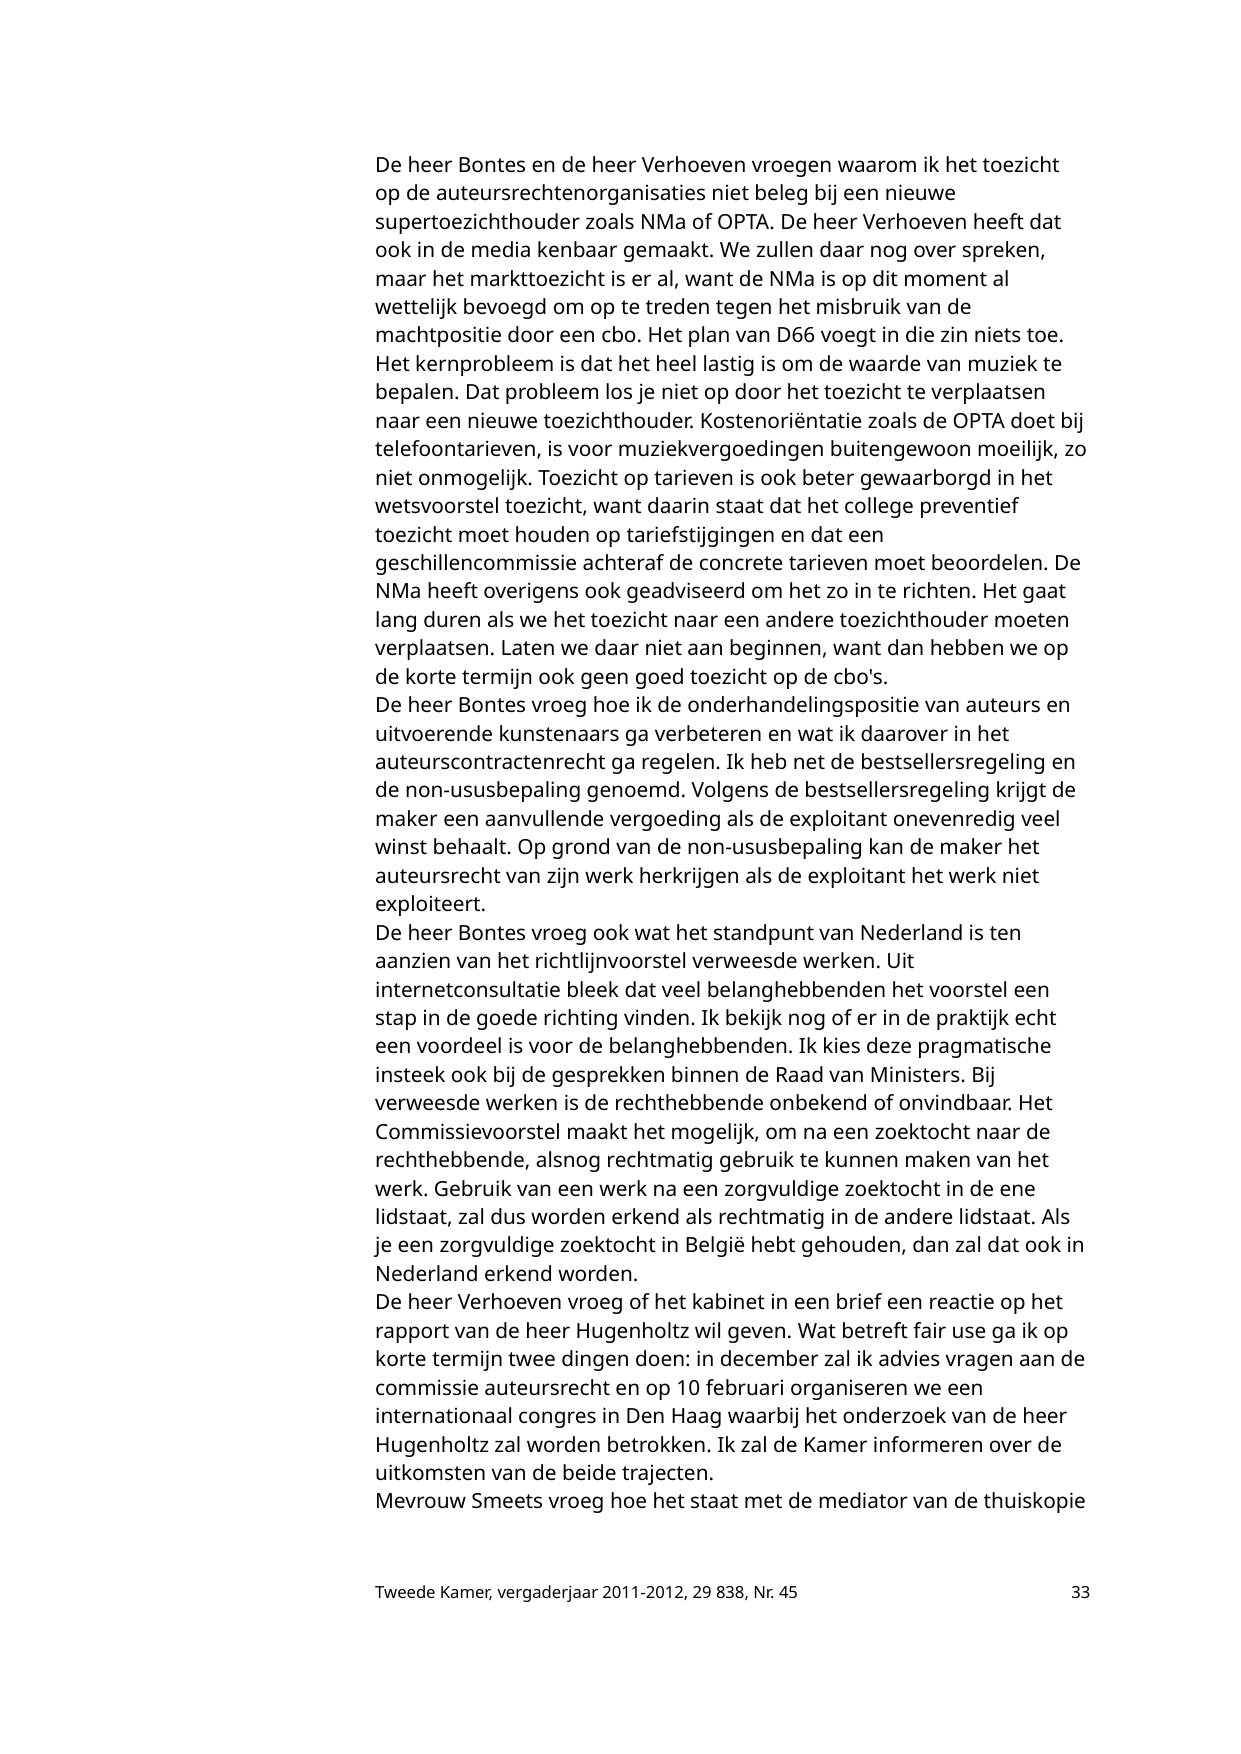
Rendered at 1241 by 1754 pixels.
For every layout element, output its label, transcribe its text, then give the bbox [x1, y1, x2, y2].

text Mevrouw Smeets vroeg hoe het staat met de mediator van de thuiskopie [375, 1487, 1090, 1515]
text De heer Bontes vroeg hoe ik de onderhandelingspositie van auteurs en uitvoerende kunstenaars ga verbeteren en wat ik daarover in het auteurscontractenrecht ga regelen. Ik heb net de bestsellersregeling en de non-ususbepaling genoemd. Volgens de bestsellersregeling krijgt de maker een aanvullende vergoeding als de exploitant onevenredig veel winst behaalt. Op grond van de non-ususbepaling kan de maker het auteursrecht van zijn werk herkrijgen als de exploitant het werk niet exploiteert. [375, 690, 1090, 918]
text De heer Bontes vroeg ook wat het standpunt van Nederland is ten aanzien van het richtlijnvoorstel verweesde werken. Uit internetconsultatie bleek dat veel belanghebbenden het voorstel een stap in de goede richting vinden. Ik bekijk nog of er in de praktijk echt een voordeel is voor de belanghebbenden. Ik kies deze pragmatische insteek ook bij de gesprekken binnen de Raad van Ministers. Bij verweesde werken is de rechthebbende onbekend of onvindbaar. Het Commissievoorstel maakt het mogelijk, om na een zoektocht naar de rechthebbende, alsnog rechtmatig gebruik te kunnen maken van het werk. Gebruik van een werk na een zorgvuldige zoektocht in de ene lidstaat, zal dus worden erkend als rechtmatig in de andere lidstaat. Als je een zorgvuldige zoektocht in België hebt gehouden, dan zal dat ook in Nederland erkend worden. [375, 918, 1090, 1287]
text De heer Bontes en de heer Verhoeven vroegen waarom ik het toezicht op de auteursrechtenorganisaties niet beleg bij een nieuwe supertoezichthouder zoals NMa of OPTA. De heer Verhoeven heeft dat ook in de media kenbaar gemaakt. We zullen daar nog over spreken, maar het markttoezicht is er al, want de NMa is op dit moment al wettelijk bevoegd om op te treden tegen het misbruik van de machtpositie door een cbo. Het plan van D66 voegt in die zin niets toe. Het kernprobleem is dat het heel lastig is om de waarde van muziek te bepalen. Dat probleem los je niet op door het toezicht te verplaatsen naar een nieuwe toezichthouder. Kostenoriëntatie zoals de OPTA doet bij telefoontarieven, is voor muziekvergoedingen buitengewoon moeilijk, zo niet onmogelijk. Toezicht op tarieven is ook beter gewaarborgd in het wetsvoorstel toezicht, want daarin staat dat het college preventief toezicht moet houden op tariefstijgingen en dat een geschillencommissie achteraf de concrete tarieven moet beoordelen. De NMa heeft overigens ook geadviseerd om het zo in te richten. Het gaat lang duren als we het toezicht naar een andere toezichthouder moeten verplaatsen. Laten we daar niet aan beginnen, want dan hebben we op de korte termijn ook geen goed toezicht op de cbo's. [375, 150, 1090, 690]
text De heer Verhoeven vroeg of het kabinet in een brief een reactie op het rapport van de heer Hugenholtz wil geven. Wat betreft fair use ga ik op korte termijn twee dingen doen: in december zal ik advies vragen aan de commissie auteursrecht en op 10 februari organiseren we een internationaal congres in Den Haag waarbij het onderzoek van de heer Hugenholtz zal worden betrokken. Ik zal de Kamer informeren over de uitkomsten van de beide trajecten. [375, 1287, 1090, 1487]
